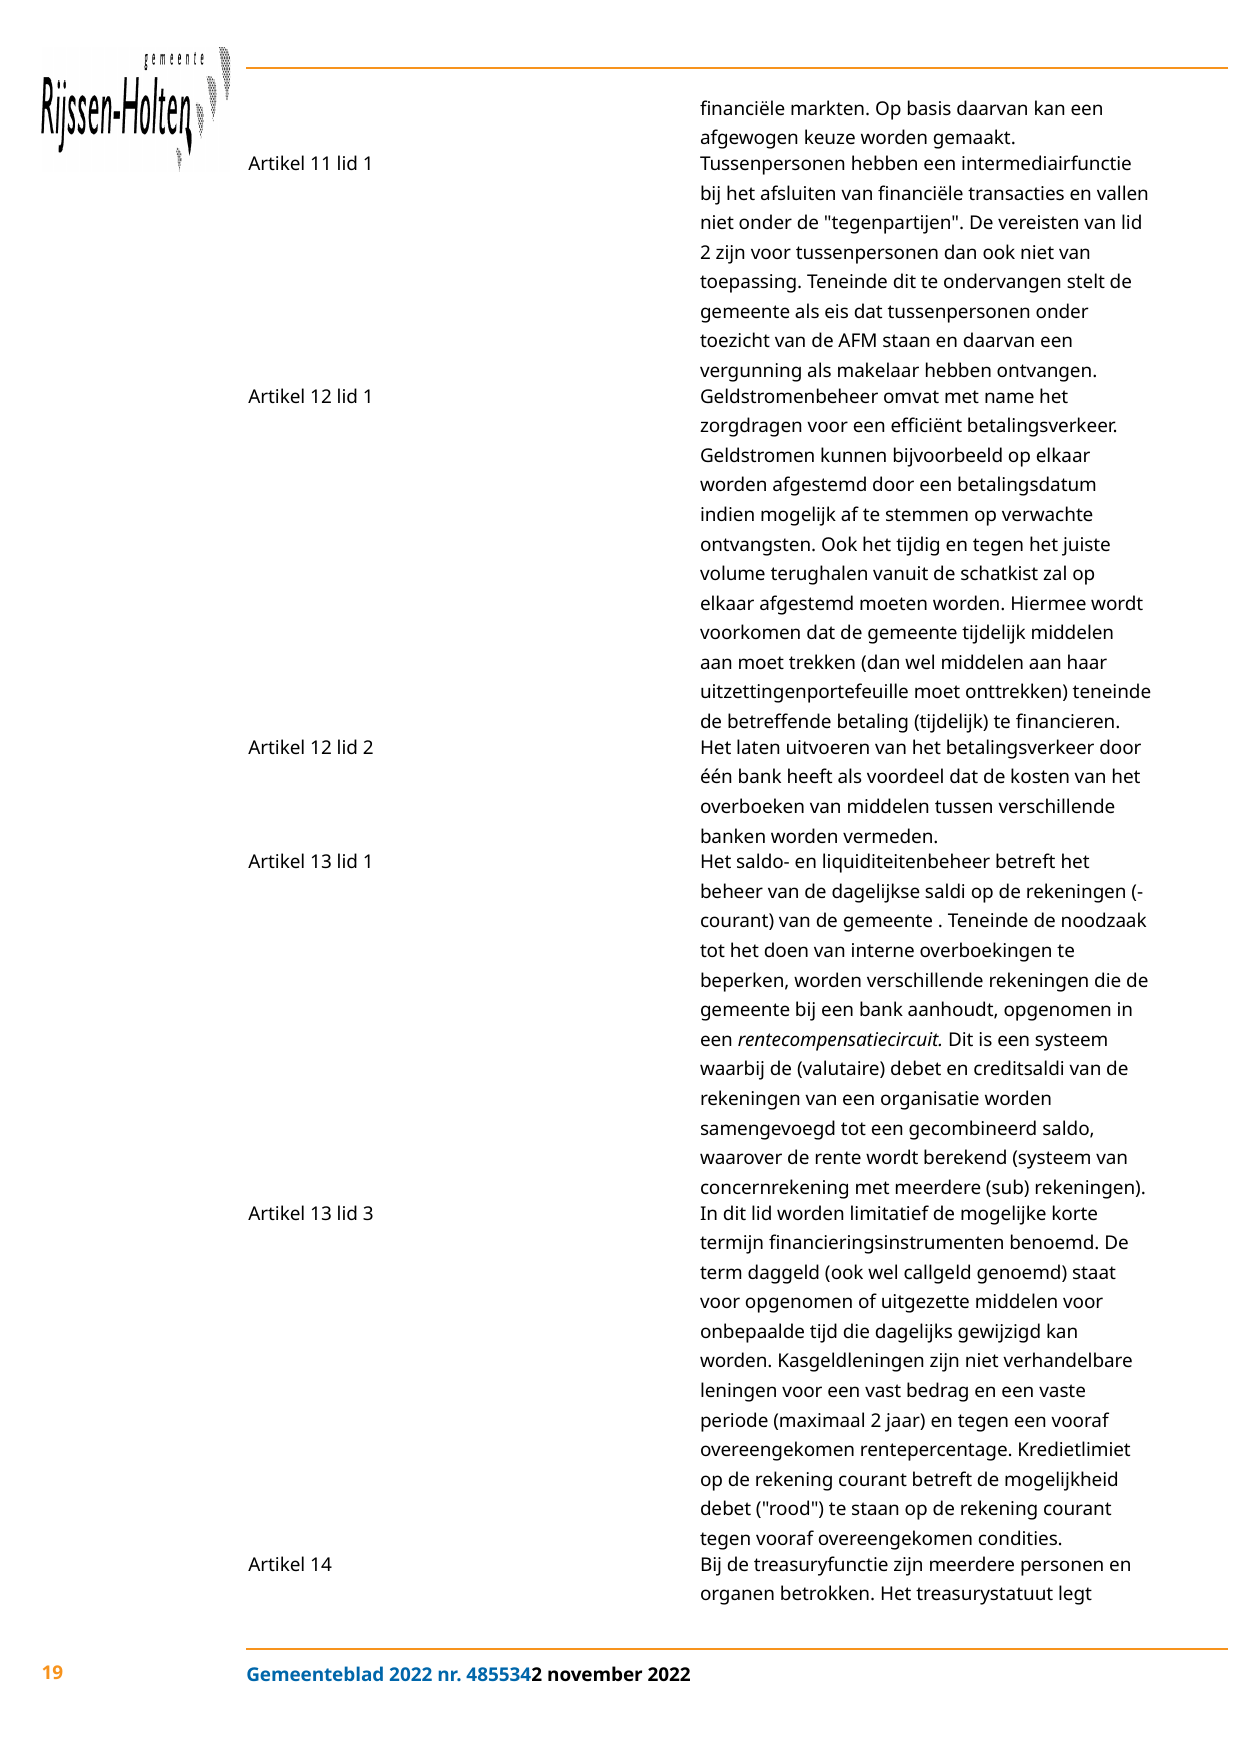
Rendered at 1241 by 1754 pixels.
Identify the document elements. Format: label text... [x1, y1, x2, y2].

table_cell Artikel 11 lid 1 [248, 150, 700, 383]
table_cell [248, 95, 700, 150]
table_cell Geldstromenbeheer omvat met name het zorgdragen voor een efficiënt betalingsverkeer. Geldstromen kunnen bijvoorbeeld op elkaar worden afgestemd door een betalingsdatum indien mogelijk af te stemmen op verwachte ontvangsten. Ook het tijdig en tegen het juiste volume terughalen vanuit de schatkist zal op elkaar afgestemd moeten worden. Hiermee wordt voorkomen dat de gemeente tijdelijk middelen aan moet trekken (dan wel middelen aan haar uitzettingenportefeuille moet onttrekken) teneinde de betreffende betaling (tijdelijk) te financieren. [700, 383, 1152, 734]
table_cell In dit lid worden limitatief de mogelijke korte termijn financieringsinstrumenten benoemd. De term daggeld (ook wel callgeld genoemd) staat voor opgenomen of uitgezette middelen voor onbepaalde tijd die dagelijks gewijzigd kan worden. Kasgeldleningen zijn niet verhandelbare leningen voor een vast bedrag en een vaste periode (maximaal 2 jaar) en tegen een vooraf overeengekomen rentepercentage. Kredietlimiet op de rekening courant betreft de mogelijkheid debet ("rood") te staan op de rekening courant tegen vooraf overeengekomen condities. [700, 1200, 1152, 1551]
table_cell Artikel 13 lid 1 [248, 849, 700, 1200]
table_cell Artikel 12 lid 2 [248, 734, 700, 848]
picture [41, 47, 231, 172]
table_cell Het saldo- en liquiditeitenbeheer betreft het beheer van de dagelijkse saldi op de rekeningen (-courant) van de gemeente . Teneinde de noodzaak tot het doen van interne overboekingen te beperken, worden verschillende rekeningen die de gemeente bij een bank aanhoudt, opgenomen in een rentecompensatiecircuit. Dit is een systeem waarbij de (valutaire) debet en creditsaldi van de rekeningen van een organisatie worden samengevoegd tot een gecombineerd saldo, waarover de rente wordt berekend (systeem van concernrekening met meerdere (sub) rekeningen). [700, 849, 1152, 1200]
table_cell Artikel 13 lid 3 [248, 1200, 700, 1551]
table_cell Bij de treasuryfunctie zijn meerdere personen en organen betrokken. Het treasurystatuut legt [700, 1551, 1152, 1606]
table_cell financiële markten. Op basis daarvan kan een afgewogen keuze worden gemaakt. [700, 95, 1152, 150]
table_cell Het laten uitvoeren van het betalingsverkeer door één bank heeft als voordeel dat de kosten van het overboeken van middelen tussen verschillende banken worden vermeden. [700, 734, 1152, 848]
table_cell Artikel 14 [248, 1551, 700, 1606]
table_cell Tussenpersonen hebben een intermediairfunctie bij het afsluiten van financiële transacties en vallen niet onder de "tegenpartijen". De vereisten van lid 2 zijn voor tussenpersonen dan ook niet van toepassing. Teneinde dit te ondervangen stelt de gemeente als eis dat tussenpersonen onder toezicht van de AFM staan en daarvan een vergunning als makelaar hebben ontvangen. [700, 150, 1152, 383]
table_cell Artikel 12 lid 1 [248, 383, 700, 734]
